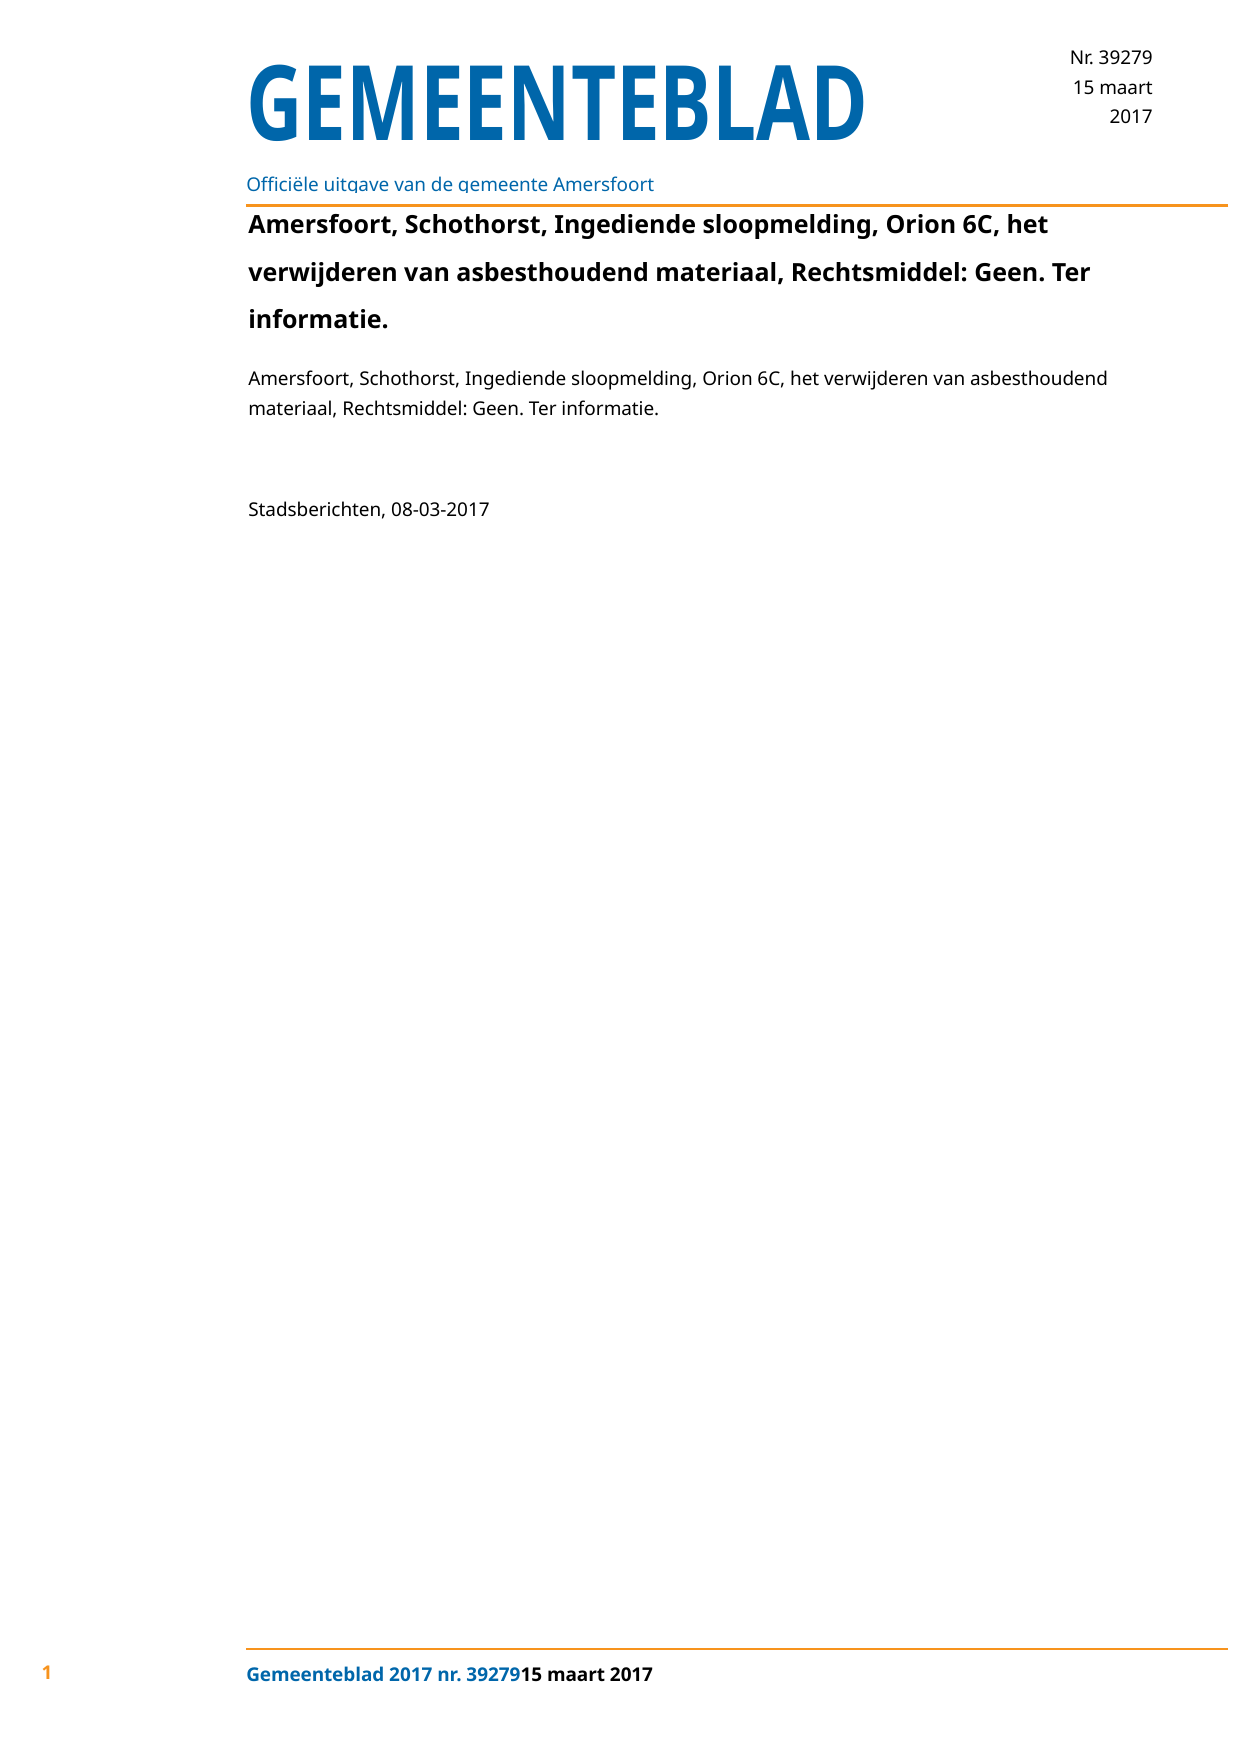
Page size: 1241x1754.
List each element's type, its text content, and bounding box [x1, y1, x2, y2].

picture [41, 47, 231, 172]
text Amersfoort, Schothorst, Ingediende sloopmelding, Orion 6C, het verwijderen van asbesthoudend materiaal, Rechtsmiddel: Geen. Ter informatie. [248, 366, 1152, 421]
text Stadsberichten, 08-03-2017 [248, 496, 1152, 522]
text Amersfoort, Schothorst, Ingediende sloopmelding, Orion 6C, het verwijderen van asbesthoudend materiaal, Rechtsmiddel: Geen. Ter informatie. [248, 207, 1152, 336]
